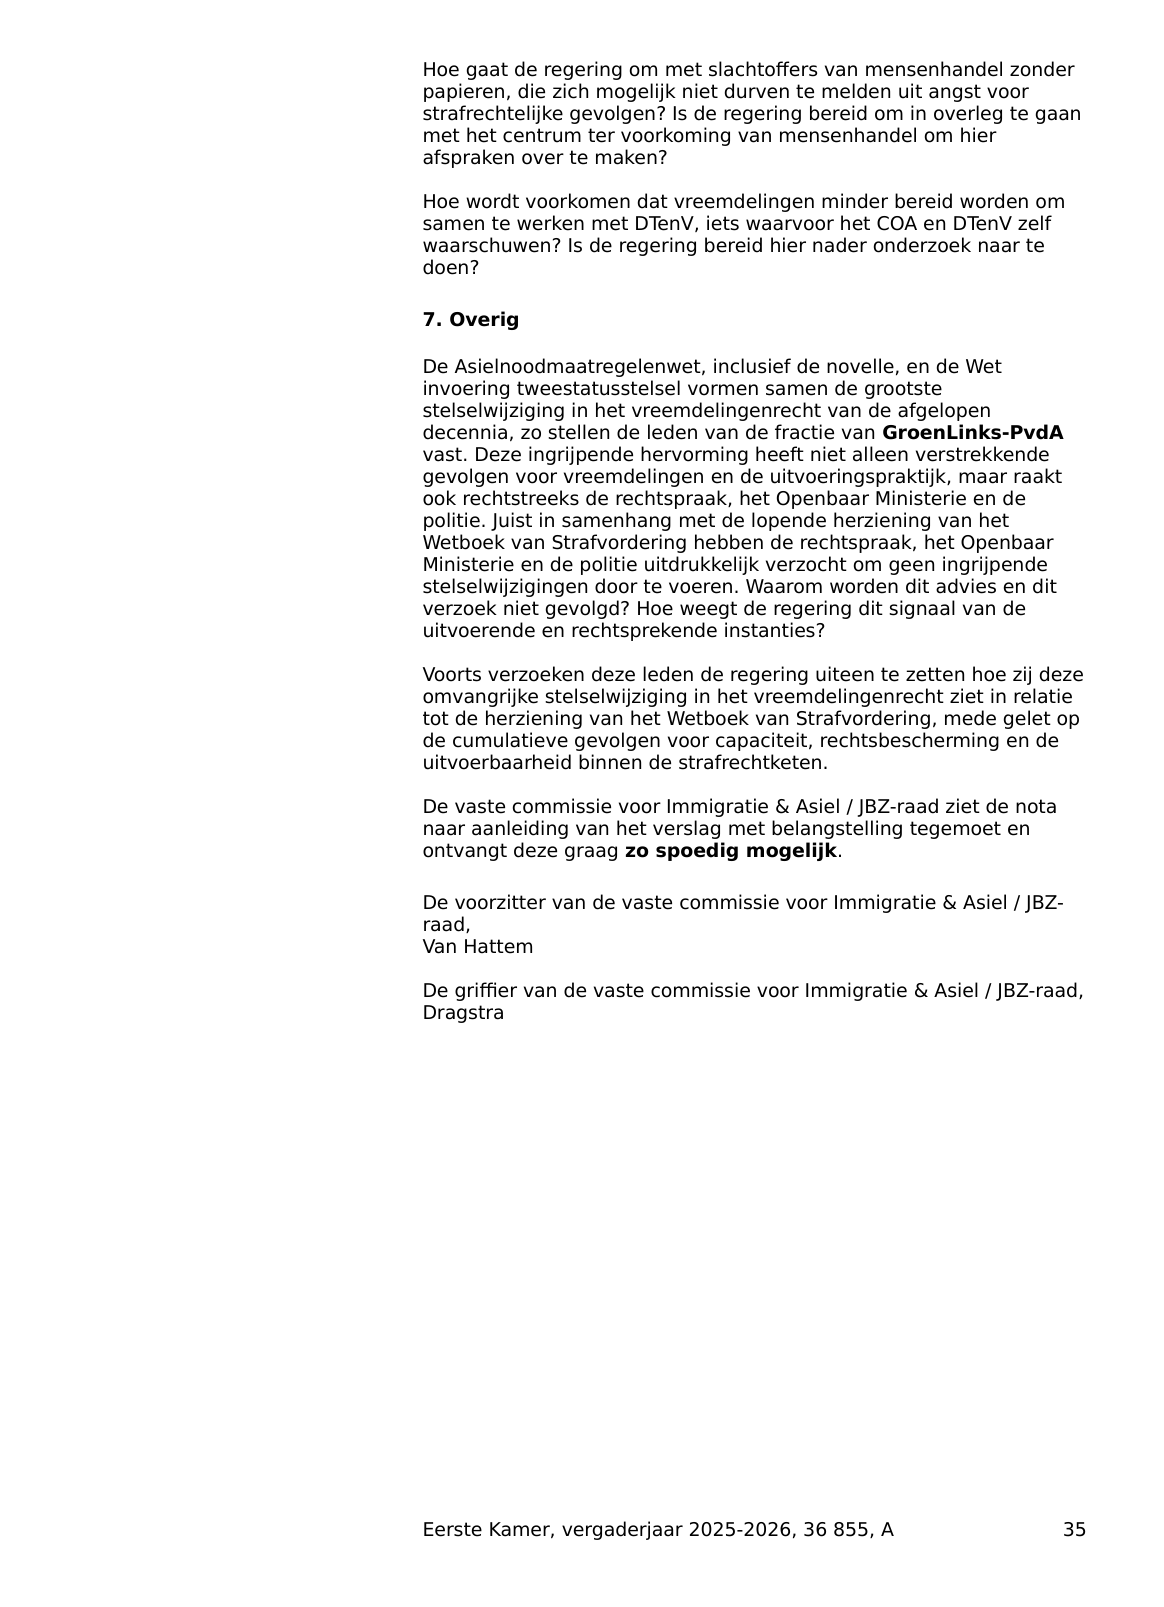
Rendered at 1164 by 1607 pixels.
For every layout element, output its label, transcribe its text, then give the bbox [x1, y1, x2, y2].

text Voorts verzoeken deze leden de regering uiteen te zetten hoe zij deze omvangrijke stelselwijziging in het vreemdelingenrecht ziet in relatie tot de herziening van het Wetboek van Strafvordering, mede gelet op de cumulatieve gevolgen voor capaciteit, rechtsbescherming en de uitvoerbaarheid binnen de strafrechtketen. [422, 664, 1087, 774]
text De vaste commissie voor Immigratie & Asiel / JBZ-raad ziet de nota naar aanleiding van het verslag met belangstelling tegemoet en ontvangt deze graag zo spoedig mogelijk. [422, 796, 1087, 862]
subtitle 7. Overig [422, 309, 1087, 331]
text Hoe gaat de regering om met slachtoffers van mensenhandel zonder papieren, die zich mogelijk niet durven te melden uit angst voor strafrechtelijke gevolgen? Is de regering bereid om in overleg te gaan met het centrum ter voorkoming van mensenhandel om hier afspraken over te maken? [422, 59, 1087, 169]
text Hoe wordt voorkomen dat vreemdelingen minder bereid worden om samen te werken met DTenV, iets waarvoor het COA en DTenV zelf waarschuwen? Is de regering bereid hier nader onderzoek naar te doen? [422, 191, 1087, 279]
text De voorzitter van de vaste commissie voor Immigratie & Asiel / JBZ-raad, Van Hattem [422, 892, 1087, 958]
text De Asielnoodmaatregelenwet, inclusief de novelle, en de Wet invoering tweestatusstelsel vormen samen de grootste stelselwijziging in het vreemdelingenrecht van de afgelopen decennia, zo stellen de leden van de fractie van GroenLinks-PvdA vast. Deze ingrijpende hervorming heeft niet alleen verstrekkende gevolgen voor vreemdelingen en de uitvoeringspraktijk, maar raakt ook rechtstreeks de rechtspraak, het Openbaar Ministerie en de politie. Juist in samenhang met de lopende herziening van het Wetboek van Strafvordering hebben de rechtspraak, het Openbaar Ministerie en de politie uitdrukkelijk verzocht om geen ingrijpende stelselwijzigingen door te voeren. Waarom worden dit advies en dit verzoek niet gevolgd? Hoe weegt de regering dit signaal van de uitvoerende en rechtsprekende instanties? [422, 356, 1087, 642]
text De griffier van de vaste commissie voor Immigratie & Asiel / JBZ-raad, Dragstra [422, 980, 1087, 1024]
